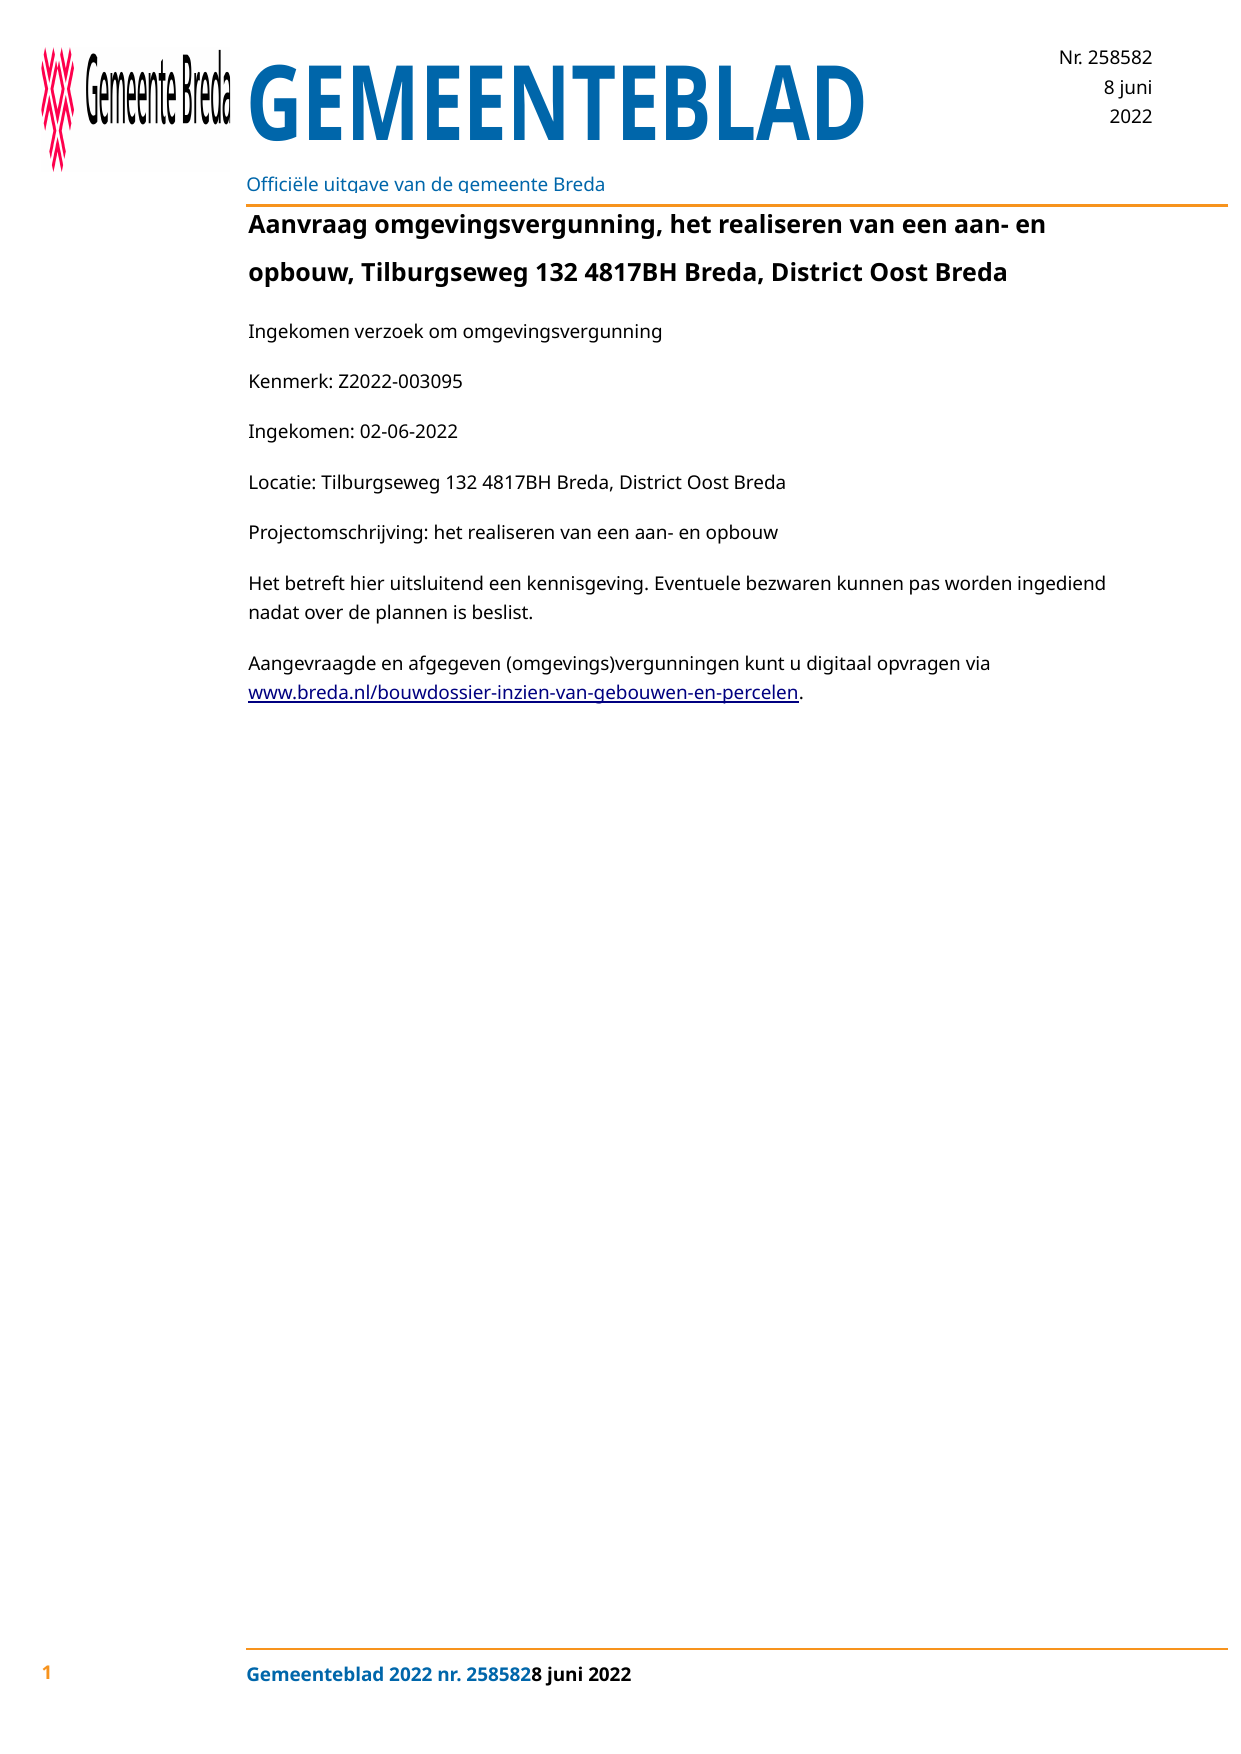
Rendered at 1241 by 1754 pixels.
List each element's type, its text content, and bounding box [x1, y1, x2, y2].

text Locatie: Tilburgseweg 132 4817BH Breda, District Oost Breda [248, 469, 1152, 495]
text Kenmerk: Z2022-003095 [248, 368, 1152, 394]
text Ingekomen verzoek om omgevingsvergunning [248, 318, 1152, 344]
text Aangevraagde en afgegeven (omgevings)vergunningen kunt u digitaal opvragen via www.breda.nl/bouwdossier-inzien-van-gebouwen-en-percelen. [248, 650, 1152, 705]
picture [41, 47, 231, 172]
text Aanvraag omgevingsvergunning, het realiseren van een aan- en opbouw, Tilburgseweg 132 4817BH Breda, District Oost Breda [248, 207, 1152, 288]
text Projectomschrijving: het realiseren van een aan- en opbouw [248, 519, 1152, 545]
text Ingekomen: 02-06-2022 [248, 419, 1152, 444]
text Het betreft hier uitsluitend een kennisgeving. Eventuele bezwaren kunnen pas worden ingediend nadat over de plannen is beslist. [248, 570, 1152, 625]
